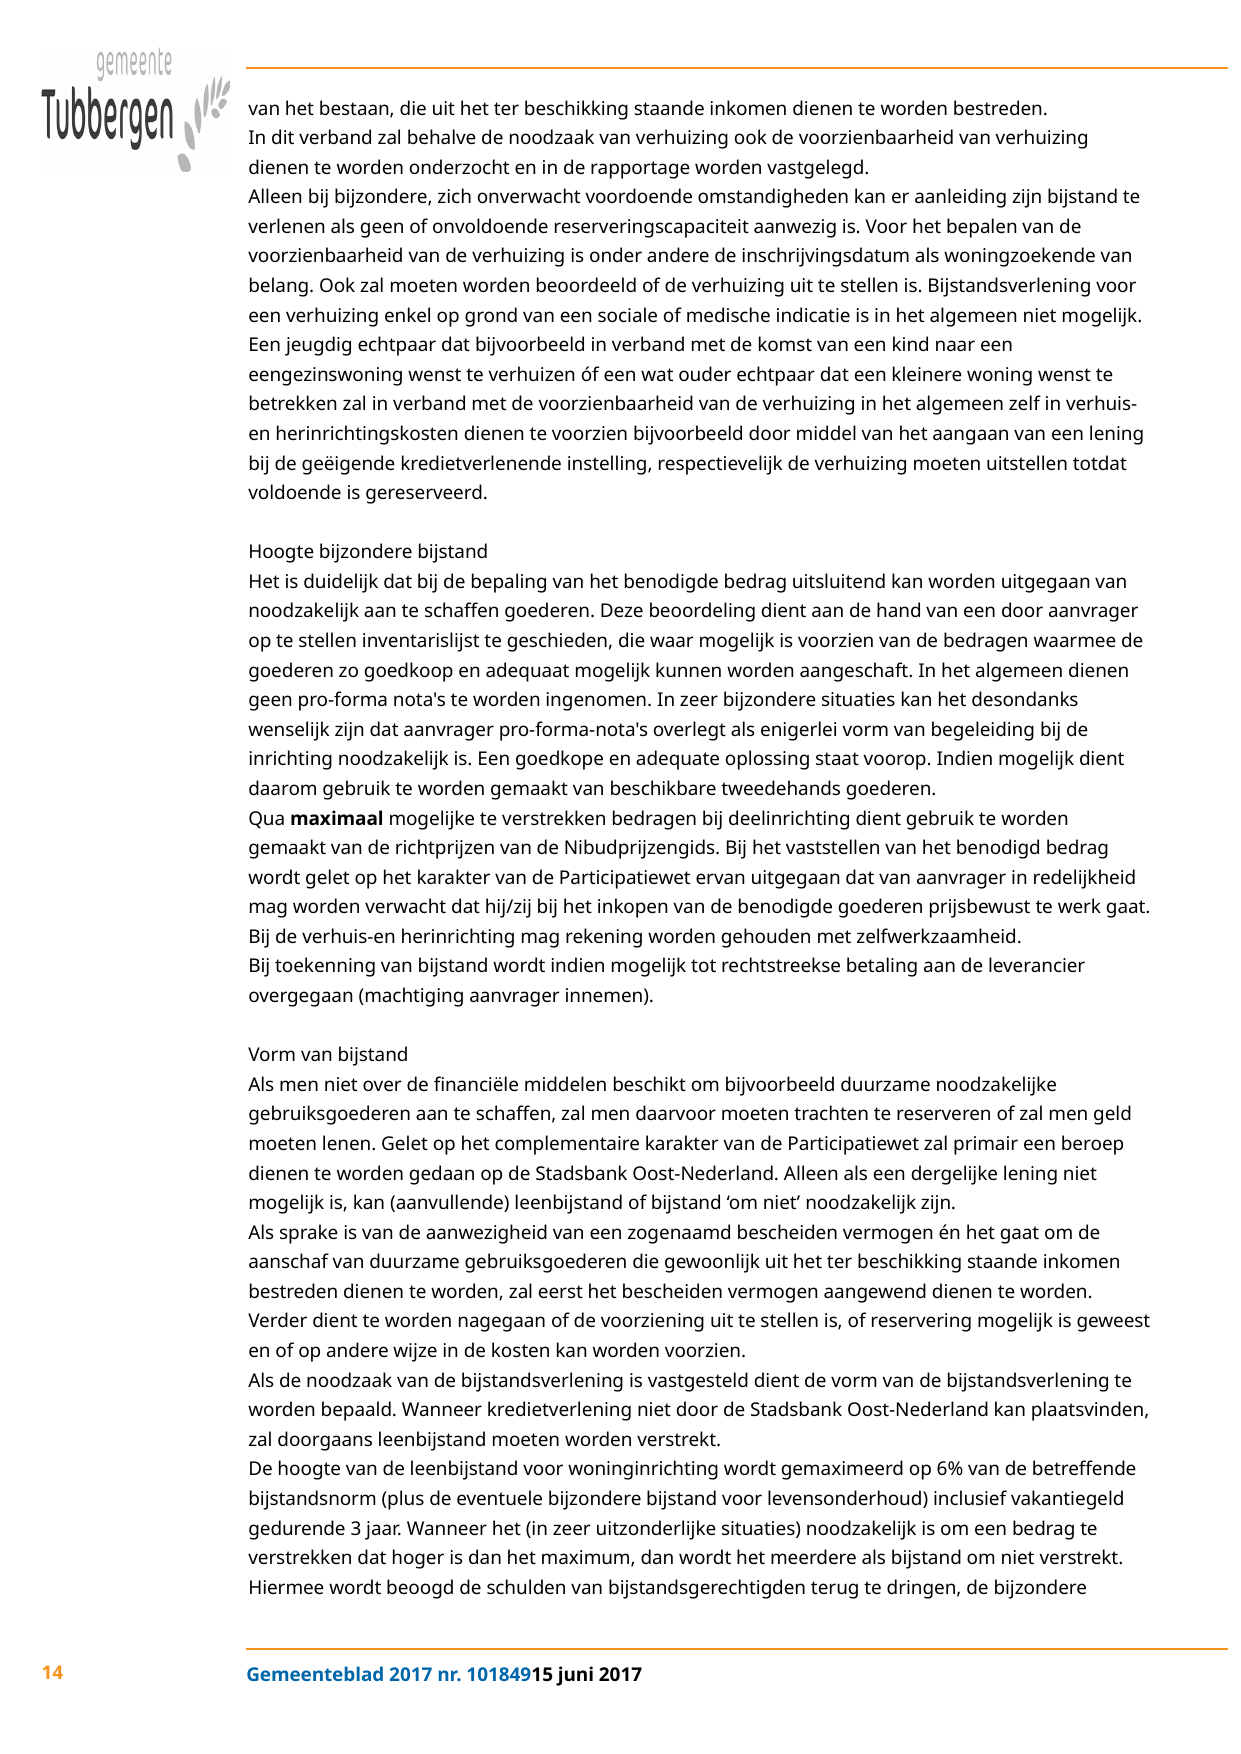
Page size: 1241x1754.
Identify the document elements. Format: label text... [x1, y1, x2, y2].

text Als men niet over de financiële middelen beschikt om bijvoorbeeld duurzame noodzakelijke gebruiksgoederen aan te schaffen, zal men daarvoor moeten trachten te reserveren of zal men geld moeten lenen. Gelet op het complementaire karakter van de Participatiewet zal primair een beroep dienen te worden gedaan op de Stadsbank Oost-Nederland. Alleen als een dergelijke lening niet mogelijk is, kan (aanvullende) leenbijstand of bijstand ‘om niet’ noodzakelijk zijn. [248, 1071, 1152, 1215]
text Vorm van bijstand [248, 1041, 1152, 1067]
text van het bestaan, die uit het ter beschikking staande inkomen dienen te worden bestreden. [248, 95, 1152, 121]
text Als sprake is van de aanwezigheid van een zogenaamd bescheiden vermogen én het gaat om de aanschaf van duurzame gebruiksgoederen die gewoonlijk uit het ter beschikking staande inkomen bestreden dienen te worden, zal eerst het bescheiden vermogen aangewend dienen te worden. Verder dient te worden nagegaan of de voorziening uit te stellen is, of reservering mogelijk is geweest en of op andere wijze in de kosten kan worden voorzien. [248, 1219, 1152, 1363]
text Alleen bij bijzondere, zich onverwacht voordoende omstandigheden kan er aanleiding zijn bijstand te verlenen als geen of onvoldoende reserveringscapaciteit aanwezig is. Voor het bepalen van de voorzienbaarheid van de verhuizing is onder andere de inschrijvingsdatum als woningzoekende van belang. Ook zal moeten worden beoordeeld of de verhuizing uit te stellen is. Bijstandsverlening voor een verhuizing enkel op grond van een sociale of medische indicatie is in het algemeen niet mogelijk. Een jeugdig echtpaar dat bijvoorbeeld in verband met de komst van een kind naar een eengezinswoning wenst te verhuizen óf een wat ouder echtpaar dat een kleinere woning wenst te betrekken zal in verband met de voorzienbaarheid van de verhuizing in het algemeen zelf in verhuis- en herinrichtingskosten dienen te voorzien bijvoorbeeld door middel van het aangaan van een lening bij de geëigende kredietverlenende instelling, respectievelijk de verhuizing moeten uitstellen totdat voldoende is gereserveerd. [248, 183, 1152, 505]
picture [41, 47, 231, 172]
text In dit verband zal behalve de noodzaak van verhuizing ook de voorzienbaarheid van verhuizing dienen te worden onderzocht en in de rapportage worden vastgelegd. [248, 124, 1152, 180]
text Bij toekenning van bijstand wordt indien mogelijk tot rechtstreekse betaling aan de leverancier overgegaan (machtiging aanvrager innemen). [248, 953, 1152, 1008]
text Hoogte bijzondere bijstand [248, 538, 1152, 564]
text De hoogte van de leenbijstand voor woninginrichting wordt gemaximeerd op 6% van de betreffende bijstandsnorm (plus de eventuele bijzondere bijstand voor levensonderhoud) inclusief vakantiegeld gedurende 3 jaar. Wanneer het (in zeer uitzonderlijke situaties) noodzakelijk is om een bedrag te verstrekken dat hoger is dan het maximum, dan wordt het meerdere als bijstand om niet verstrekt. Hiermee wordt beoogd de schulden van bijstandsgerechtigden terug te dringen, de bijzondere [248, 1456, 1152, 1600]
text Het is duidelijk dat bij de bepaling van het benodigde bedrag uitsluitend kan worden uitgegaan van noodzakelijk aan te schaffen goederen. Deze beoordeling dient aan de hand van een door aanvrager op te stellen inventarislijst te geschieden, die waar mogelijk is voorzien van de bedragen waarmee de goederen zo goedkoop en adequaat mogelijk kunnen worden aangeschaft. In het algemeen dienen geen pro-forma nota's te worden ingenomen. In zeer bijzondere situaties kan het desondanks wenselijk zijn dat aanvrager pro-forma-nota's overlegt als enigerlei vorm van begeleiding bij de inrichting noodzakelijk is. Een goedkope en adequate oplossing staat voorop. Indien mogelijk dient daarom gebruik te worden gemaakt van beschikbare tweedehands goederen. [248, 568, 1152, 801]
text Als de noodzaak van de bijstandsverlening is vastgesteld dient de vorm van de bijstandsverlening te worden bepaald. Wanneer kredietverlening niet door de Stadsbank Oost-Nederland kan plaatsvinden, zal doorgaans leenbijstand moeten worden verstrekt. [248, 1367, 1152, 1452]
text Qua maximaal mogelijke te verstrekken bedragen bij deelinrichting dient gebruik te worden gemaakt van de richtprijzen van de Nibudprijzengids. Bij het vaststellen van het benodigd bedrag wordt gelet op het karakter van de Participatiewet ervan uitgegaan dat van aanvrager in redelijkheid mag worden verwacht dat hij/zij bij het inkopen van de benodigde goederen prijsbewust te werk gaat. Bij de verhuis-en herinrichting mag rekening worden gehouden met zelfwerkzaamheid. [248, 805, 1152, 949]
